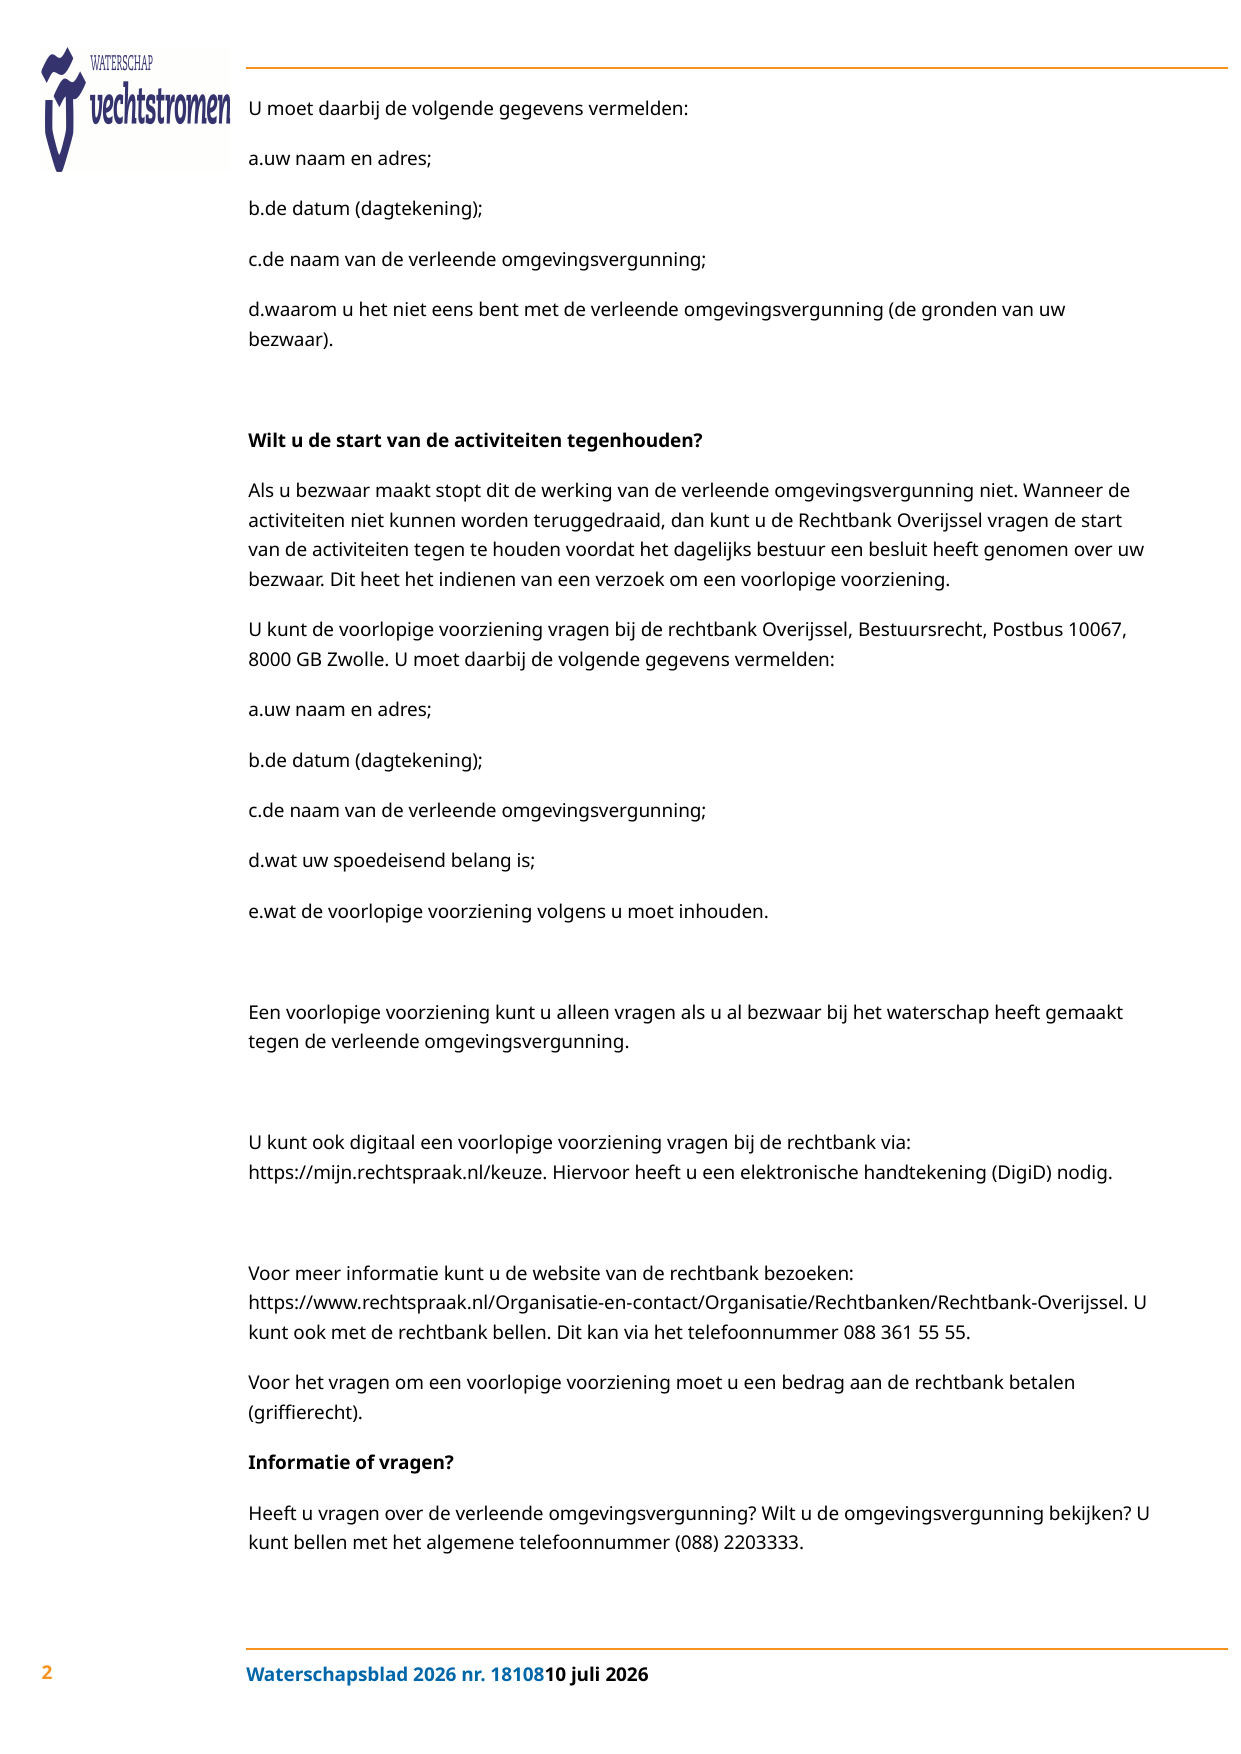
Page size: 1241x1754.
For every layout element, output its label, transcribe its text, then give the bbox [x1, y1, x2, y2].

text Heeft u vragen over de verleende omgevingsvergunning? Wilt u de omgevingsvergunning bekijken? U kunt bellen met het algemene telefoonnummer (088) 2203333. [248, 1500, 1152, 1555]
text a.uw naam en adres; [248, 145, 1152, 171]
text a.uw naam en adres; [248, 696, 1152, 722]
text e.wat de voorlopige voorziening volgens u moet inhouden. [248, 898, 1152, 924]
text Informatie of vragen? [248, 1449, 1152, 1475]
text c.de naam van de verleende omgevingsvergunning; [248, 246, 1152, 272]
text Voor het vragen om een voorlopige voorziening moet u een bedrag aan de rechtbank betalen (griffierecht). [248, 1369, 1152, 1425]
text U kunt ook digitaal een voorlopige voorziening vragen bij de rechtbank via: https://mijn.rechtspraak.nl/keuze. Hiervoor heeft u een elektronische handtekening (DigiD) nodig. [248, 1129, 1152, 1185]
text b.de datum (dagtekening); [248, 747, 1152, 773]
text b.de datum (dagtekening); [248, 196, 1152, 221]
text d.waarom u het niet eens bent met de verleende omgevingsvergunning (de gronden van uw bezwaar). [248, 296, 1152, 352]
text Als u bezwaar maakt stopt dit de werking van de verleende omgevingsvergunning niet. Wanneer de activiteiten niet kunnen worden teruggedraaid, dan kunt u de Rechtbank Overijssel vragen de start van de activiteiten tegen te houden voordat het dagelijks bestuur een besluit heeft genomen over uw bezwaar. Dit heet het indienen van een verzoek om een voorlopige voorziening. [248, 477, 1152, 592]
picture [41, 47, 231, 172]
text Voor meer informatie kunt u de website van de rechtbank bezoeken: https://www.rechtspraak.nl/Organisatie-en-contact/Organisatie/Rechtbanken/Rechtbank-Overijssel. U kunt ook met de rechtbank bellen. Dit kan via het telefoonnummer 088 361 55 55. [248, 1260, 1152, 1345]
text Wilt u de start van de activiteiten tegenhouden? [248, 427, 1152, 453]
text d.wat uw spoedeisend belang is; [248, 848, 1152, 873]
text c.de naam van de verleende omgevingsvergunning; [248, 797, 1152, 823]
text U moet daarbij de volgende gegevens vermelden: [248, 95, 1152, 121]
text U kunt de voorlopige voorziening vragen bij de rechtbank Overijssel, Bestuursrecht, Postbus 10067, 8000 GB Zwolle. U moet daarbij de volgende gegevens vermelden: [248, 616, 1152, 672]
text Een voorlopige voorziening kunt u alleen vragen als u al bezwaar bij het waterschap heeft gemaakt tegen de verleende omgevingsvergunning. [248, 999, 1152, 1054]
